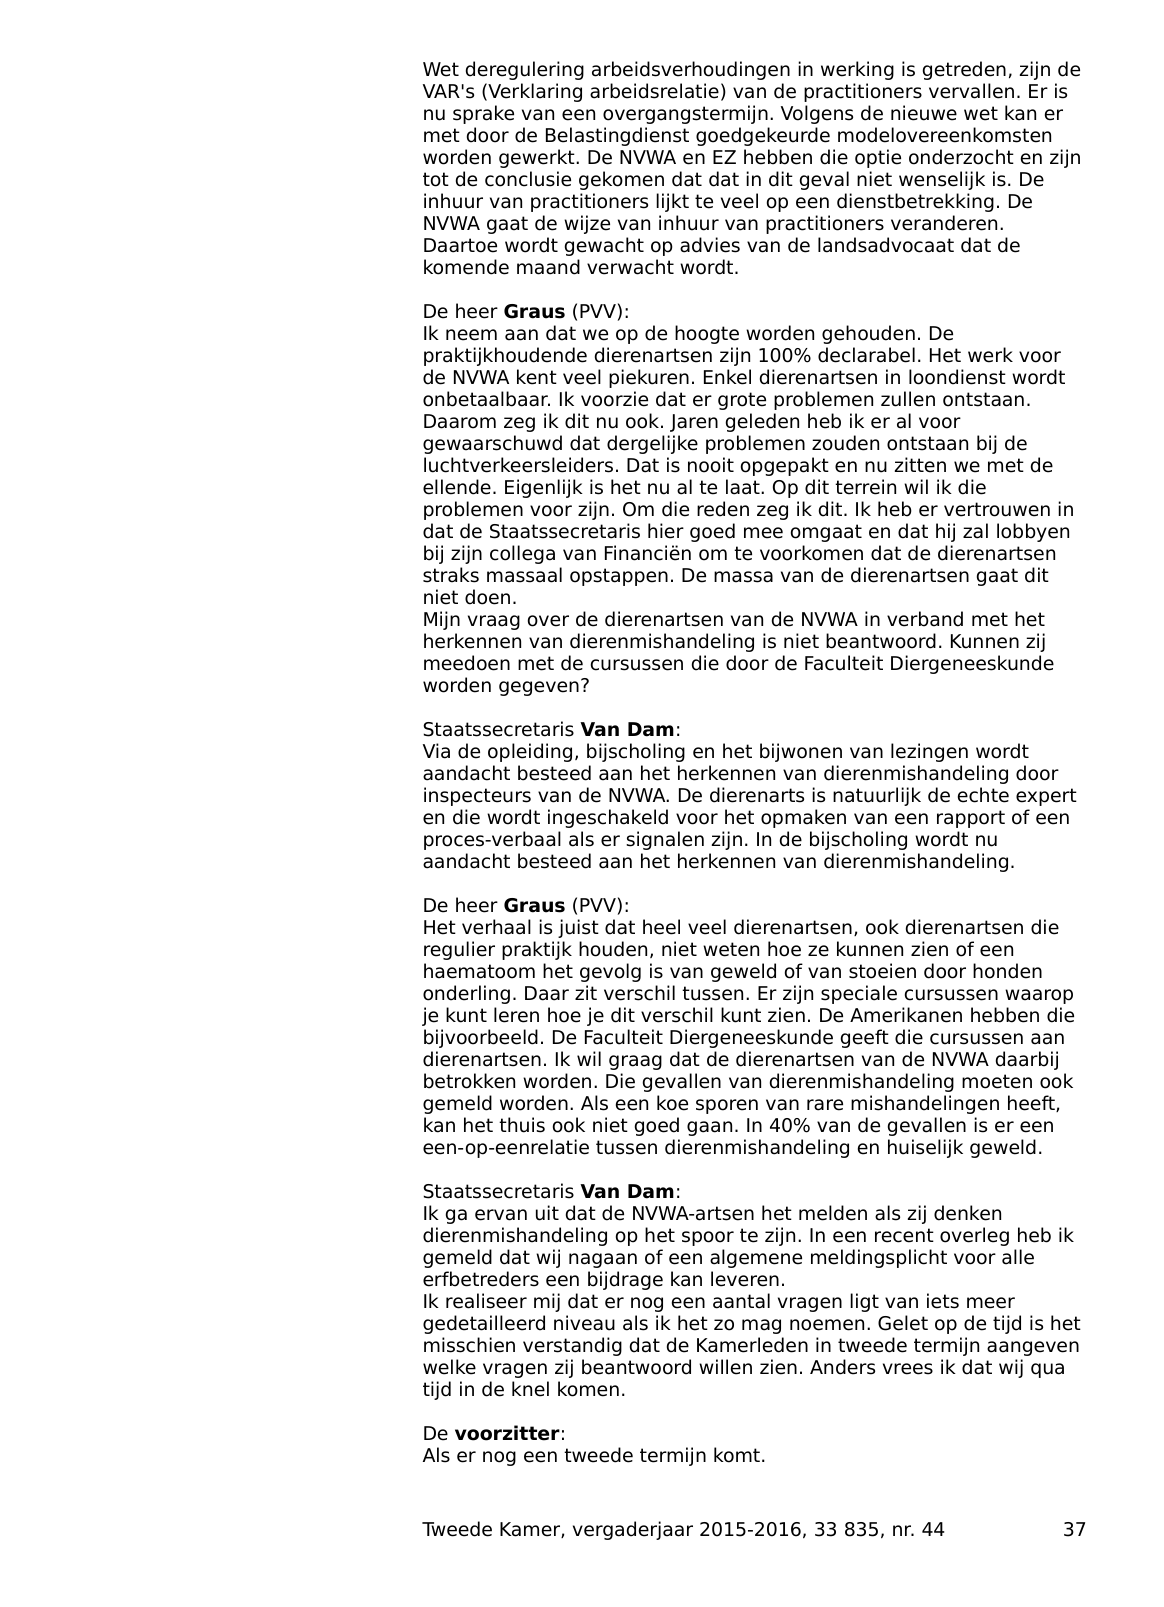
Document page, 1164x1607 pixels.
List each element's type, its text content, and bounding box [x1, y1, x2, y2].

text Staatssecretaris Van Dam: [422, 1181, 1087, 1203]
text Wet deregulering arbeidsverhoudingen in werking is getreden, zijn de VAR's (Verklaring arbeidsrelatie) van de practitioners vervallen. Er is nu sprake van een overgangstermijn. Volgens de nieuwe wet kan er met door de Belastingdienst goedgekeurde modelovereenkomsten worden gewerkt. De NVWA en EZ hebben die optie onderzocht en zijn tot de conclusie gekomen dat dat in dit geval niet wenselijk is. De inhuur van practitioners lijkt te veel op een dienstbetrekking. De NVWA gaat de wijze van inhuur van practitioners veranderen. Daartoe wordt gewacht op advies van de landsadvocaat dat de komende maand verwacht wordt. [422, 59, 1087, 279]
text Ik neem aan dat we op de hoogte worden gehouden. De praktijkhoudende dierenartsen zijn 100% declarabel. Het werk voor de NVWA kent veel piekuren. Enkel dierenartsen in loondienst wordt onbetaalbaar. Ik voorzie dat er grote problemen zullen ontstaan. Daarom zeg ik dit nu ook. Jaren geleden heb ik er al voor gewaarschuwd dat dergelijke problemen zouden ontstaan bij de luchtverkeersleiders. Dat is nooit opgepakt en nu zitten we met de ellende. Eigenlijk is het nu al te laat. Op dit terrein wil ik die problemen voor zijn. Om die reden zeg ik dit. Ik heb er vertrouwen in dat de Staatssecretaris hier goed mee omgaat en dat hij zal lobbyen bij zijn collega van Financiën om te voorkomen dat de dierenartsen straks massaal opstappen. De massa van de dierenartsen gaat dit niet doen. [422, 323, 1087, 609]
text De heer Graus (PVV): [422, 301, 1087, 323]
text Het verhaal is juist dat heel veel dierenartsen, ook dierenartsen die regulier praktijk houden, niet weten hoe ze kunnen zien of een haematoom het gevolg is van geweld of van stoeien door honden onderling. Daar zit verschil tussen. Er zijn speciale cursussen waarop je kunt leren hoe je dit verschil kunt zien. De Amerikanen hebben die bijvoorbeeld. De Faculteit Diergeneeskunde geeft die cursussen aan dierenartsen. Ik wil graag dat de dierenartsen van de NVWA daarbij betrokken worden. Die gevallen van dierenmishandeling moeten ook gemeld worden. Als een koe sporen van rare mishandelingen heeft, kan het thuis ook niet goed gaan. In 40% van de gevallen is er een een-op-eenrelatie tussen dierenmishandeling en huiselijk geweld. [422, 917, 1087, 1159]
text Als er nog een tweede termijn komt. [422, 1445, 1087, 1467]
text Ik realiseer mij dat er nog een aantal vragen ligt van iets meer gedetailleerd niveau als ik het zo mag noemen. Gelet op de tijd is het misschien verstandig dat de Kamerleden in tweede termijn aangeven welke vragen zij beantwoord willen zien. Anders vrees ik dat wij qua tijd in de knel komen. [422, 1291, 1087, 1401]
text Ik ga ervan uit dat de NVWA-artsen het melden als zij denken dierenmishandeling op het spoor te zijn. In een recent overleg heb ik gemeld dat wij nagaan of een algemene meldingsplicht voor alle erfbetreders een bijdrage kan leveren. [422, 1203, 1087, 1291]
text Via de opleiding, bijscholing en het bijwonen van lezingen wordt aandacht besteed aan het herkennen van dierenmishandeling door inspecteurs van de NVWA. De dierenarts is natuurlijk de echte expert en die wordt ingeschakeld voor het opmaken van een rapport of een proces-verbaal als er signalen zijn. In de bijscholing wordt nu aandacht besteed aan het herkennen van dierenmishandeling. [422, 741, 1087, 873]
text De voorzitter: [422, 1423, 1087, 1445]
text De heer Graus (PVV): [422, 895, 1087, 917]
text Staatssecretaris Van Dam: [422, 719, 1087, 741]
text Mijn vraag over de dierenartsen van de NVWA in verband met het herkennen van dierenmishandeling is niet beantwoord. Kunnen zij meedoen met de cursussen die door de Faculteit Diergeneeskunde worden gegeven? [422, 609, 1087, 697]
